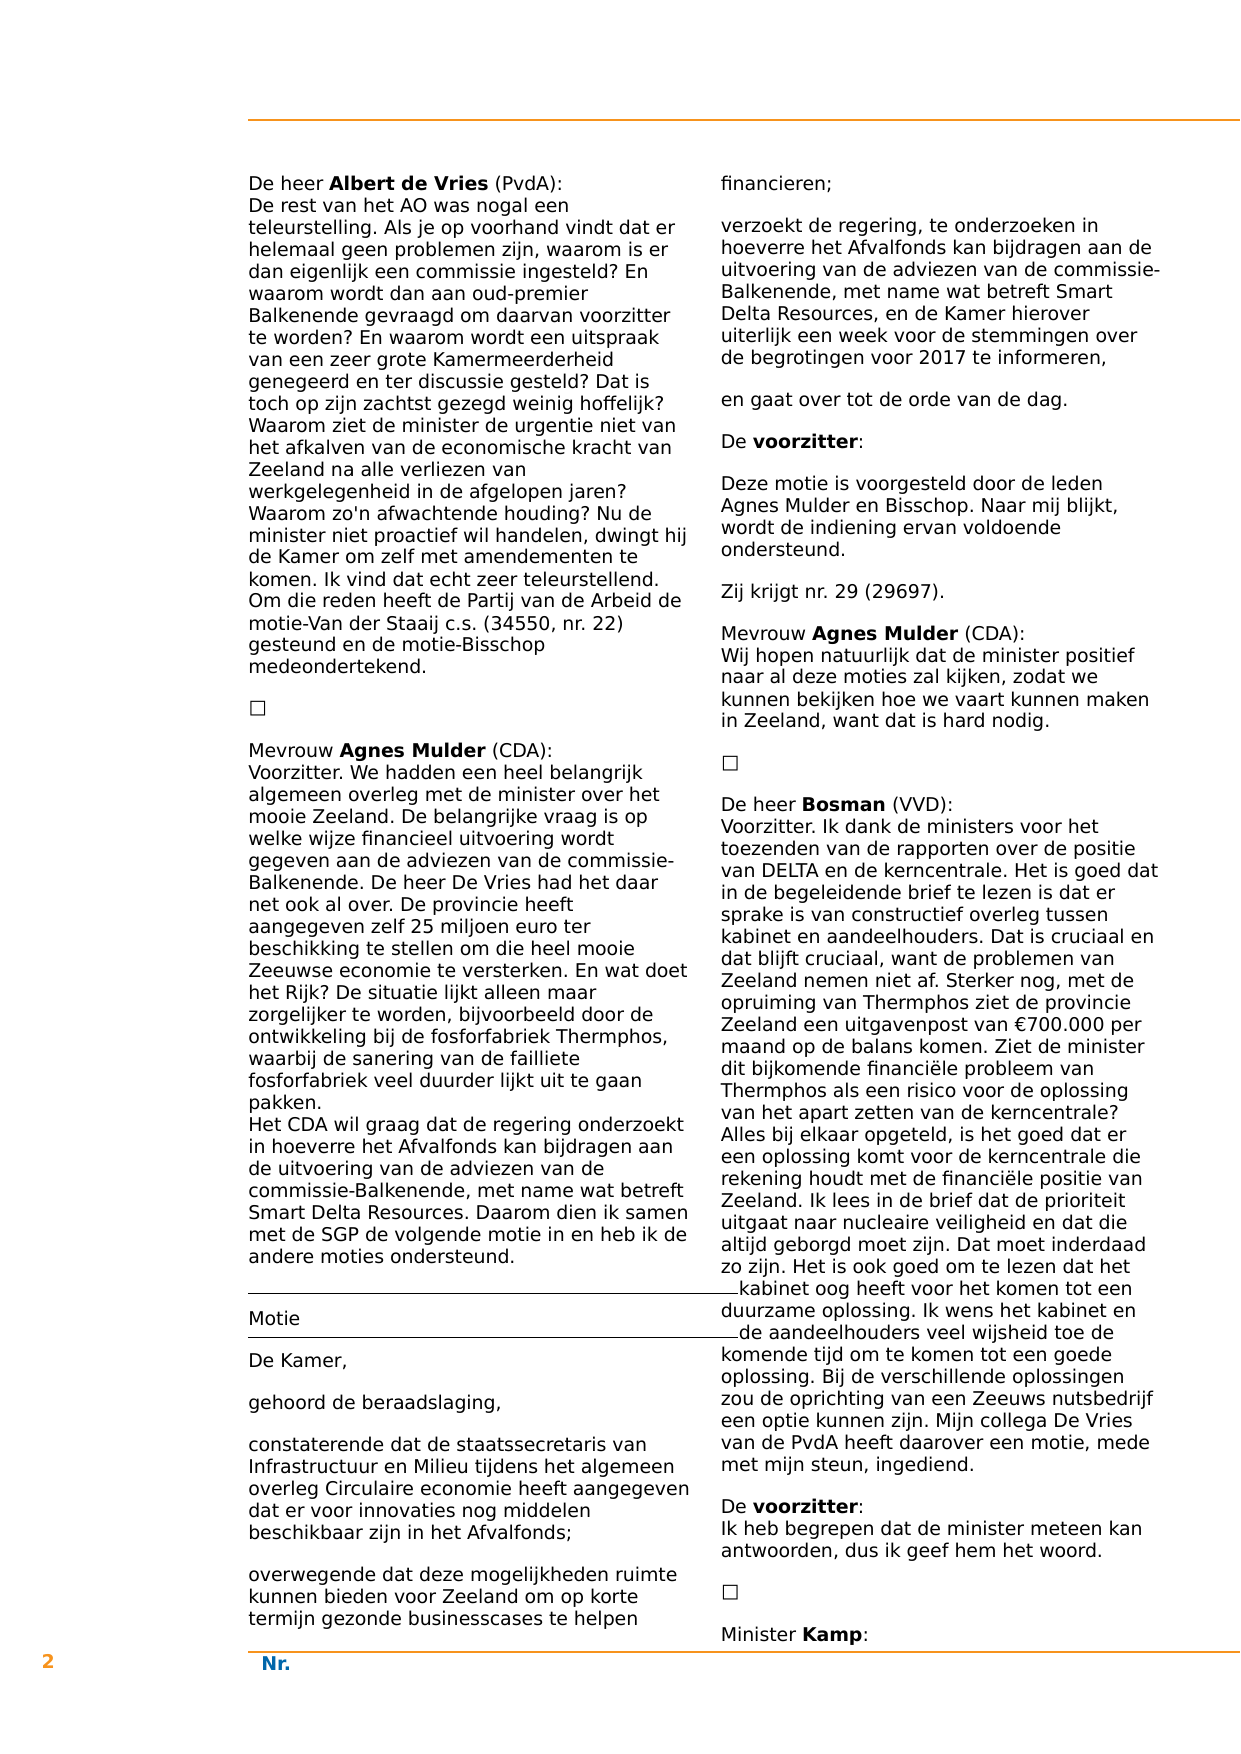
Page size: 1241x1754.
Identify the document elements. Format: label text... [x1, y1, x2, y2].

text Zij krijgt nr. 29 (29697). [721, 581, 1163, 602]
text De voorzitter: [721, 1496, 1163, 1518]
text Motie [248, 1308, 691, 1330]
text Het CDA wil graag dat de regering onderzoekt in hoeverre het Afvalfonds kan bijdragen aan de uitvoering van de adviezen van de commissie-Balkenende, met name wat betreft Smart Delta Resources. Daarom dien ik samen met de SGP de volgende motie in en heb ik de andere moties ondersteund. [248, 1114, 691, 1268]
text De voorzitter: [721, 431, 1163, 453]
text Voorzitter. We hadden een heel belangrijk algemeen overleg met de minister over het mooie Zeeland. De belangrijke vraag is op welke wijze financieel uitvoering wordt gegeven aan de adviezen van de commissie-Balkenende. De heer De Vries had het daar net ook al over. De provincie heeft aangegeven zelf 25 miljoen euro ter beschikking te stellen om die heel mooie Zeeuwse economie te versterken. En wat doet het Rijk? De situatie lijkt alleen maar zorgelijker te worden, bijvoorbeeld door de ontwikkeling bij de fosforfabriek Thermphos, waarbij de sanering van de failliete fosforfabriek veel duurder lijkt uit te gaan pakken. [248, 762, 691, 1114]
text ⬜ [248, 698, 691, 720]
text en gaat over tot de orde van de dag. [721, 389, 1163, 411]
text overwegende dat deze mogelijkheden ruimte kunnen bieden voor Zeeland om op korte termijn gezonde businesscases te helpen [248, 1563, 691, 1629]
text constaterende dat de staatssecretaris van Infrastructuur en Milieu tijdens het algemeen overleg Circulaire economie heeft aangegeven dat er voor innovaties nog middelen beschikbaar zijn in het Afvalfonds; [248, 1434, 691, 1543]
text De heer Bosman (VVD): [721, 794, 1163, 816]
text ⬜ [721, 1582, 1163, 1604]
text Deze motie is voorgesteld door de leden Agnes Mulder en Bisschop. Naar mij blijkt, wordt de indiening ervan voldoende ondersteund. [721, 473, 1163, 561]
text verzoekt de regering, te onderzoeken in hoeverre het Afvalfonds kan bijdragen aan de uitvoering van de adviezen van de commissie-Balkenende, met name wat betreft Smart Delta Resources, en de Kamer hierover uiterlijk een week voor de stemmingen over de begrotingen voor 2017 te informeren, [721, 215, 1163, 369]
text ⬜ [721, 752, 1163, 774]
text Alles bij elkaar opgeteld, is het goed dat er een oplossing komt voor de kerncentrale die rekening houdt met de financiële positie van Zeeland. Ik lees in de brief dat de prioriteit uitgaat naar nucleaire veiligheid en dat die altijd geborgd moet zijn. Dat moet inderdaad zo zijn. Het is ook goed om te lezen dat het kabinet oog heeft voor het komen tot een duurzame oplossing. Ik wens het kabinet en de aandeelhouders veel wijsheid toe de komende tijd om te komen tot een goede oplossing. Bij de verschillende oplossingen zou de oprichting van een Zeeuws nutsbedrijf een optie kunnen zijn. Mijn collega De Vries van de PvdA heeft daarover een motie, mede met mijn steun, ingediend. [721, 1124, 1163, 1476]
text Mevrouw Agnes Mulder (CDA): [248, 740, 691, 762]
text Voorzitter. Ik dank de ministers voor het toezenden van de rapporten over de positie van DELTA en de kerncentrale. Het is goed dat in de begeleidende brief te lezen is dat er sprake is van constructief overleg tussen kabinet en aandeelhouders. Dat is cruciaal en dat blijft cruciaal, want de problemen van Zeeland nemen niet af. Sterker nog, met de opruiming van Thermphos ziet de provincie Zeeland een uitgavenpost van €700.000 per maand op de balans komen. Ziet de minister dit bijkomende financiële probleem van Thermphos als een risico voor de oplossing van het apart zetten van de kerncentrale? [721, 816, 1163, 1124]
text De heer Albert de Vries (PvdA): [248, 173, 691, 195]
text Mevrouw Agnes Mulder (CDA): [721, 622, 1163, 644]
text Waarom ziet de minister de urgentie niet van het afkalven van de economische kracht van Zeeland na alle verliezen van werkgelegenheid in de afgelopen jaren? Waarom zo'n afwachtende houding? Nu de minister niet proactief wil handelen, dwingt hij de Kamer om zelf met amendementen te komen. Ik vind dat echt zeer teleurstellend. Om die reden heeft de Partij van de Arbeid de motie-Van der Staaij c.s. (34550, nr. 22) gesteund en de motie-Bisschop medeondertekend. [248, 414, 691, 678]
text Minister Kamp: [721, 1624, 1163, 1646]
text De Kamer, [248, 1350, 691, 1372]
text financieren; [721, 173, 1163, 195]
text De rest van het AO was nogal een teleurstelling. Als je op voorhand vindt dat er helemaal geen problemen zijn, waarom is er dan eigenlijk een commissie ingesteld? En waarom wordt dan aan oud-premier Balkenende gevraagd om daarvan voorzitter te worden? En waarom wordt een uitspraak van een zeer grote Kamermeerderheid genegeerd en ter discussie gesteld? Dat is toch op zijn zachtst gezegd weinig hoffelijk? [248, 195, 691, 414]
text gehoord de beraadslaging, [248, 1392, 691, 1414]
text Wij hopen natuurlijk dat de minister positief naar al deze moties zal kijken, zodat we kunnen bekijken hoe we vaart kunnen maken in Zeeland, want dat is hard nodig. [721, 644, 1163, 732]
text Ik heb begrepen dat de minister meteen kan antwoorden, dus ik geef hem het woord. [721, 1518, 1163, 1562]
